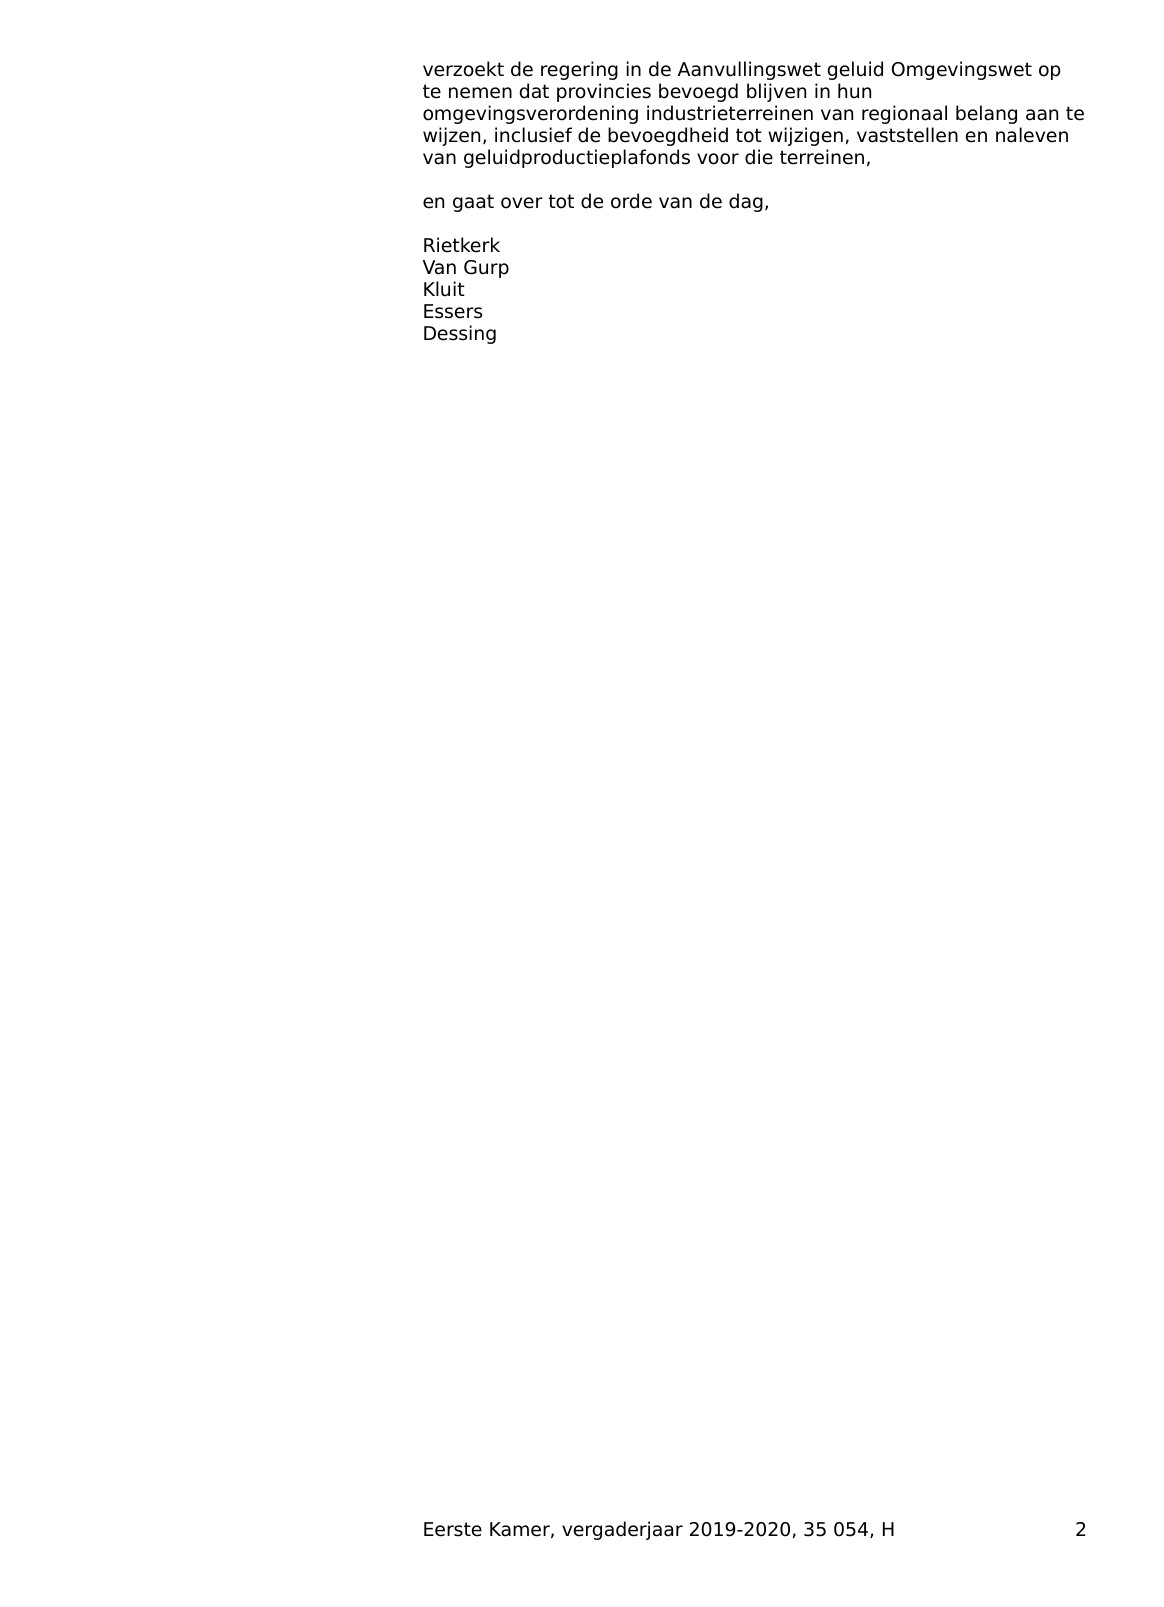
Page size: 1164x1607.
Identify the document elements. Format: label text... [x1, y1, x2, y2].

text Van Gurp [422, 257, 1087, 279]
text en gaat over tot de orde van de dag, [422, 191, 1087, 213]
text Essers [422, 301, 1087, 323]
text Dessing [422, 323, 1087, 345]
text verzoekt de regering in de Aanvullingswet geluid Omgevingswet op te nemen dat provincies bevoegd blijven in hun omgevingsverordening industrieterreinen van regionaal belang aan te wijzen, inclusief de bevoegdheid tot wijzigen, vaststellen en naleven van geluidproductieplafonds voor die terreinen, [422, 59, 1087, 169]
text Kluit [422, 279, 1087, 301]
text Rietkerk [422, 235, 1087, 257]
